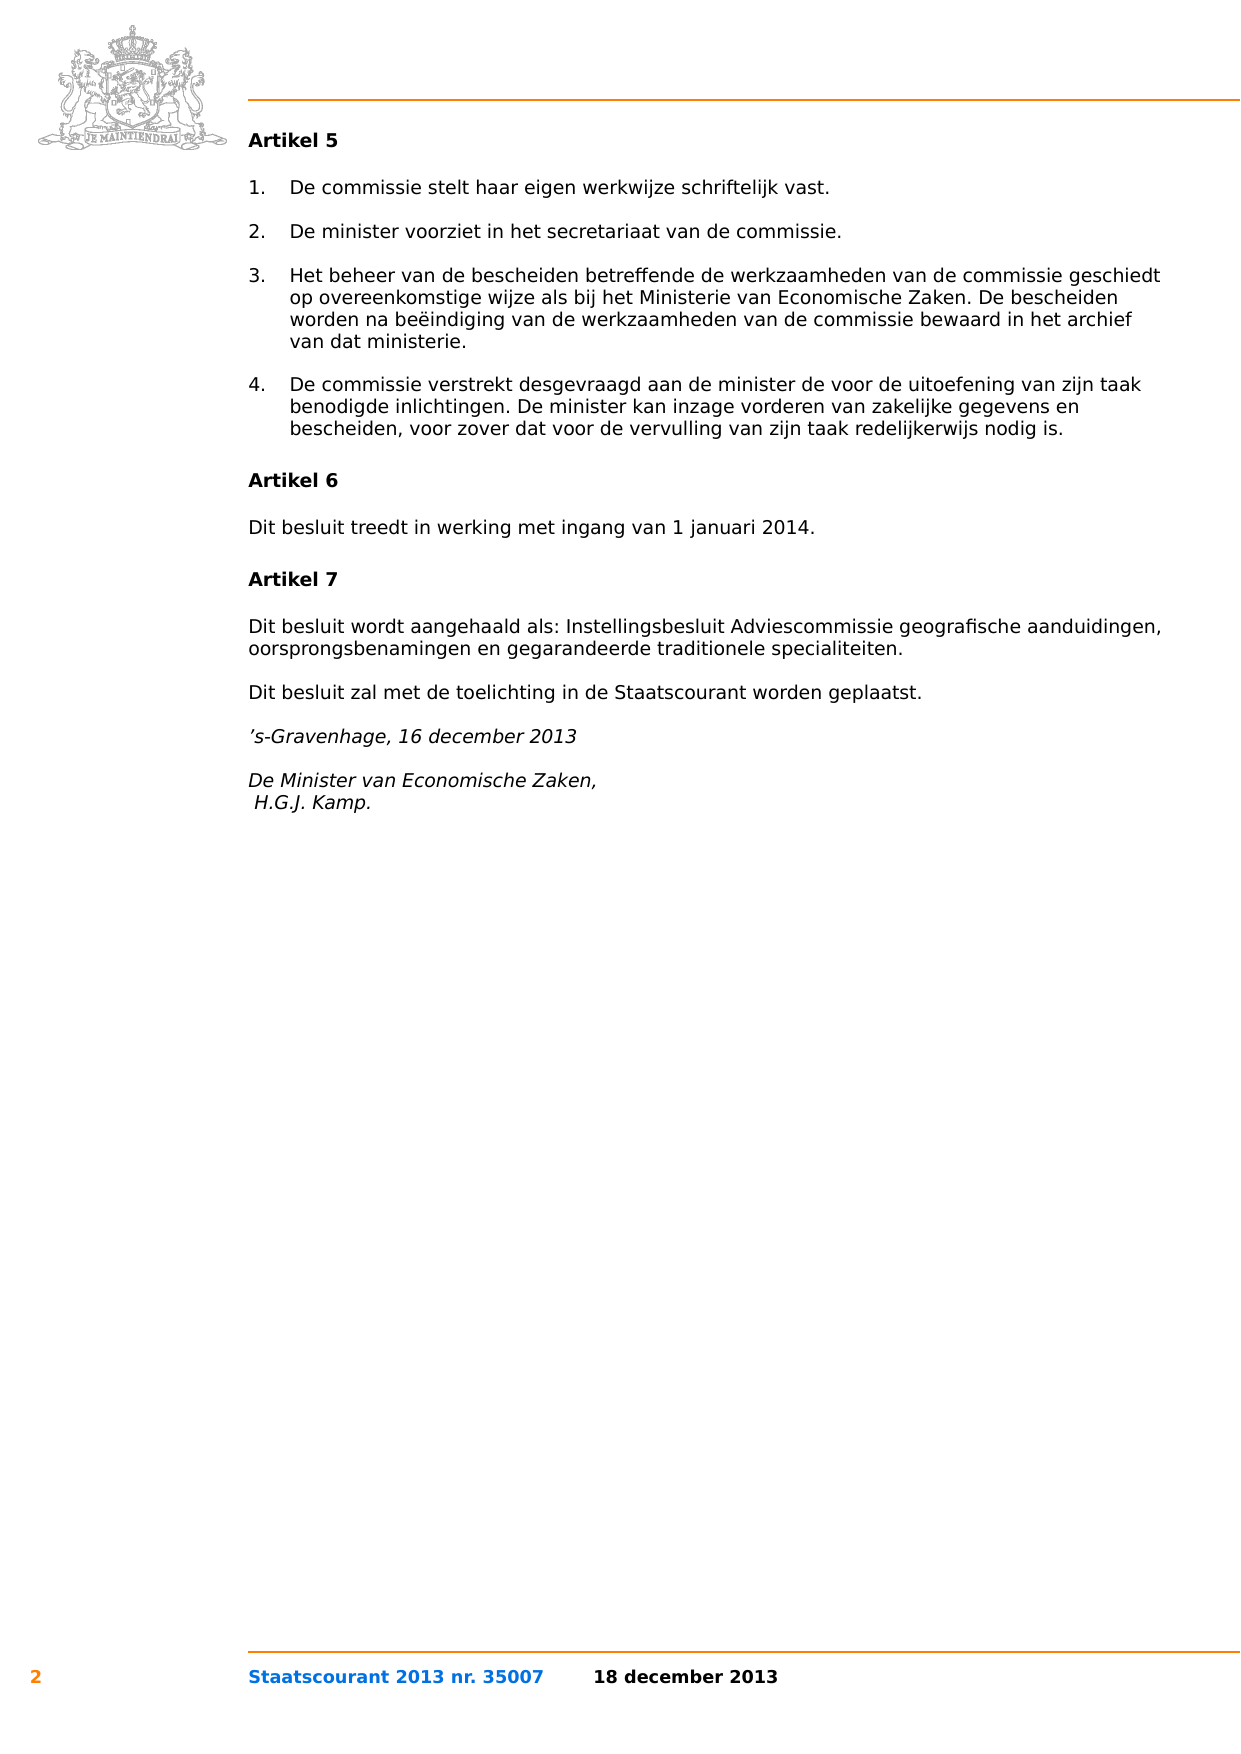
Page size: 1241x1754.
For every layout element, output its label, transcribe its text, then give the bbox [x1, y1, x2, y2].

text Dit besluit zal met de toelichting in de Staatscourant worden geplaatst. [248, 682, 1163, 704]
text 1. De commissie stelt haar eigen werkwijze schriftelijk vast. [248, 177, 1163, 199]
text De Minister van Economische Zaken, H.G.J. Kamp. [248, 770, 1163, 814]
text 4. De commissie verstrekt desgevraagd aan de minister de voor de uitoefening van zijn taak benodigde inlichtingen. De minister kan inzage vorderen van zakelijke gegevens en bescheiden, voor zover dat voor de vervulling van zijn taak redelijkerwijs nodig is. [248, 374, 1163, 440]
text 2. De minister voorziet in het secretariaat van de commissie. [248, 221, 1163, 243]
text ’s-Gravenhage, 16 december 2013 [248, 726, 1163, 748]
picture [38, 25, 227, 150]
subtitle Artikel 7 [248, 569, 1163, 591]
subtitle Artikel 6 [248, 470, 1163, 492]
text Dit besluit treedt in werking met ingang van 1 januari 2014. [248, 517, 1163, 539]
subtitle Artikel 5 [248, 130, 1163, 152]
text Dit besluit wordt aangehaald als: Instellingsbesluit Adviescommissie geografische aanduidingen, oorsprongsbenamingen en gegarandeerde traditionele specialiteiten. [248, 616, 1163, 660]
text 3. Het beheer van de bescheiden betreffende de werkzaamheden van de commissie geschiedt op overeenkomstige wijze als bij het Ministerie van Economische Zaken. De bescheiden worden na beëindiging van de werkzaamheden van de commissie bewaard in het archief van dat ministerie. [248, 264, 1163, 352]
